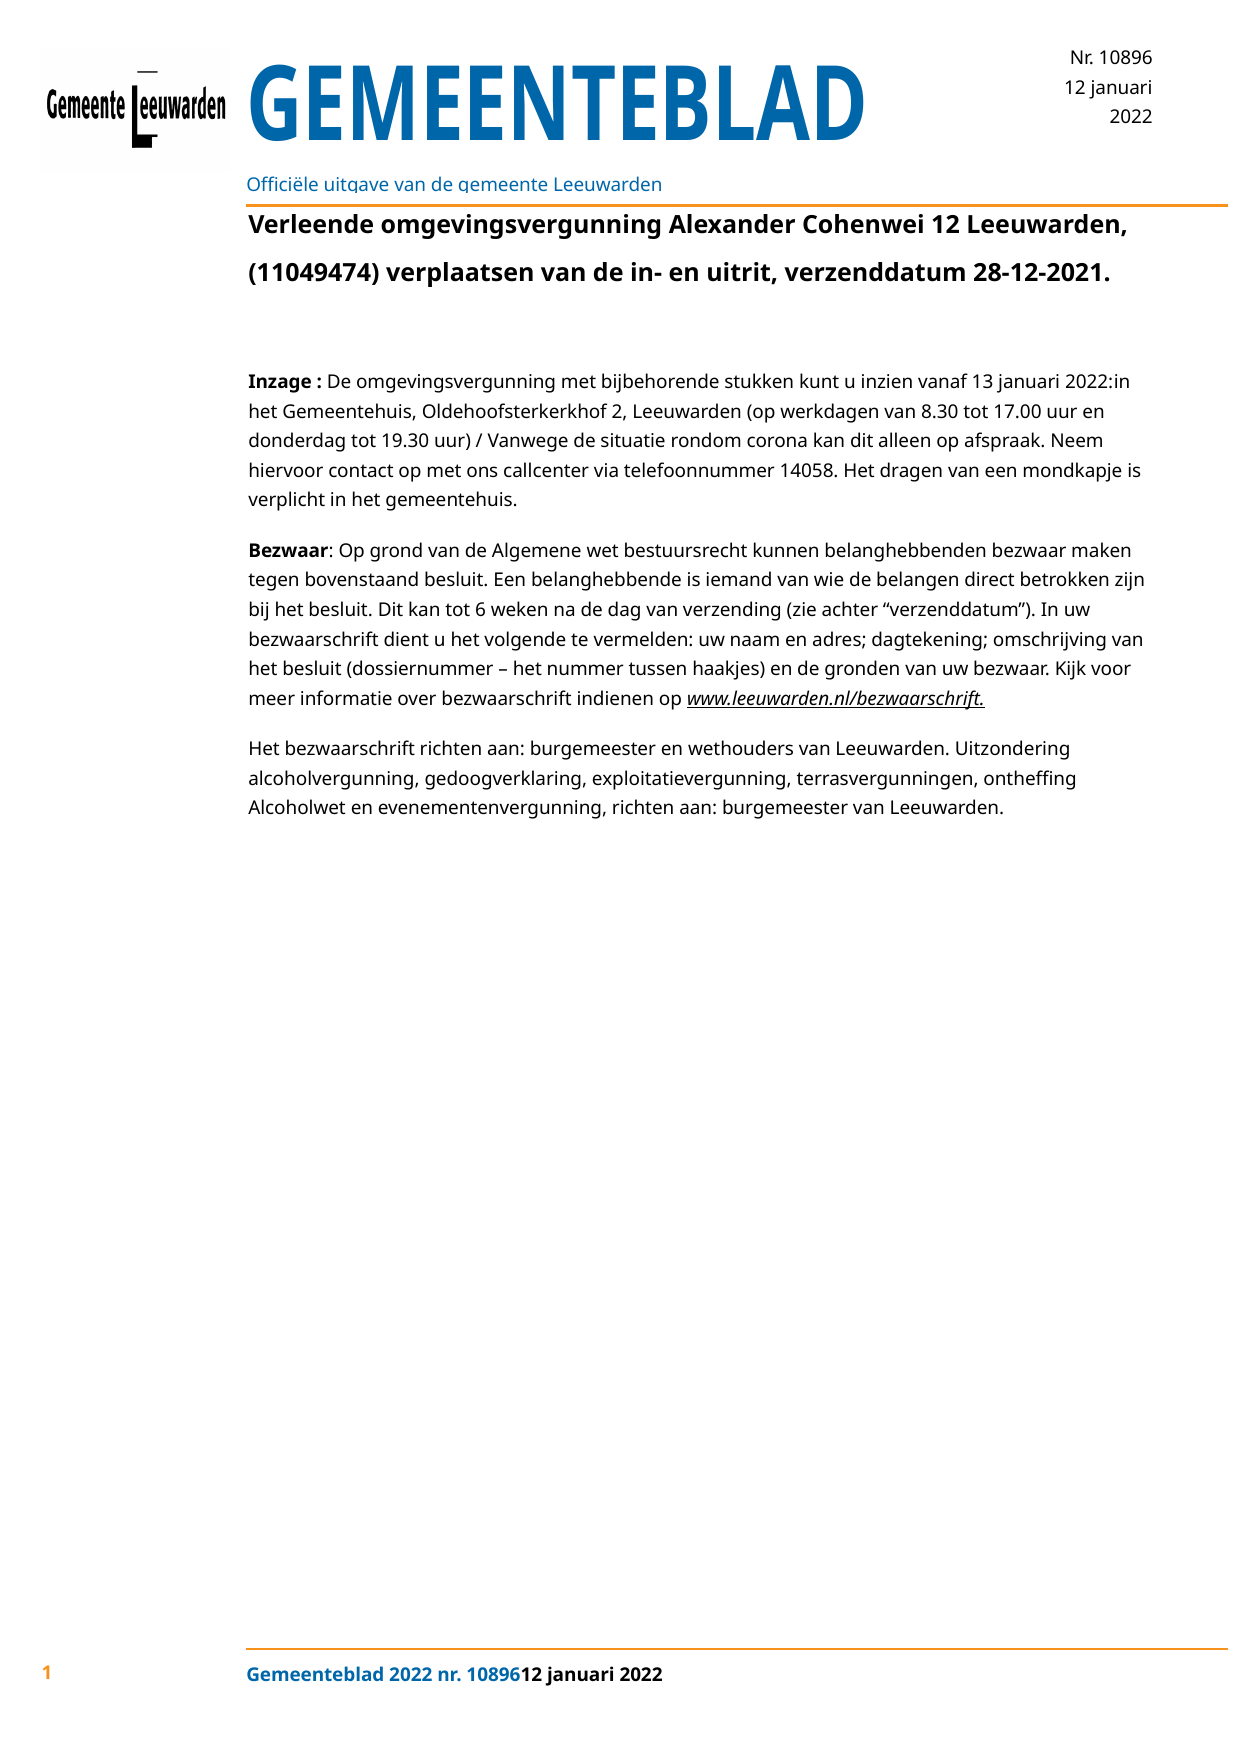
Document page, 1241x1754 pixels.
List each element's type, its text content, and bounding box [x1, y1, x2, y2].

text Het bezwaarschrift richten aan: burgemeester en wethouders van Leeuwarden. Uitzondering alcoholvergunning, gedoogverklaring, exploitatievergunning, terrasvergunningen, ontheffing Alcoholwet en evenementenvergunning, richten aan: burgemeester van Leeuwarden. [248, 735, 1152, 820]
picture [41, 47, 231, 172]
text Inzage : De omgevingsvergunning met bijbehorende stukken kunt u inzien vanaf 13 januari 2022:in het Gemeentehuis, Oldehoofsterkerkhof 2, Leeuwarden (op werkdagen van 8.30 tot 17.00 uur en donderdag tot 19.30 uur) / Vanwege de situatie rondom corona kan dit alleen op afspraak. Neem hiervoor contact op met ons callcenter via telefoonnummer 14058. Het dragen van een mondkapje is verplicht in het gemeentehuis. [248, 368, 1152, 512]
text Bezwaar: Op grond van de Algemene wet bestuursrecht kunnen belanghebbenden bezwaar maken tegen bovenstaand besluit. Een belanghebbende is iemand van wie de belangen direct betrokken zijn bij het besluit. Dit kan tot 6 weken na de dag van verzending (zie achter “verzenddatum”). In uw bezwaarschrift dient u het volgende te vermelden: uw naam en adres; dagtekening; omschrijving van het besluit (dossiernummer – het nummer tussen haakjes) en de gronden van uw bezwaar. Kijk voor meer informatie over bezwaarschrift indienen op www.leeuwarden.nl/bezwaarschrift. [248, 537, 1152, 711]
text Verleende omgevingsvergunning Alexander Cohenwei 12 Leeuwarden, (11049474) verplaatsen van de in- en uitrit, verzenddatum 28-12-2021. [248, 207, 1152, 288]
